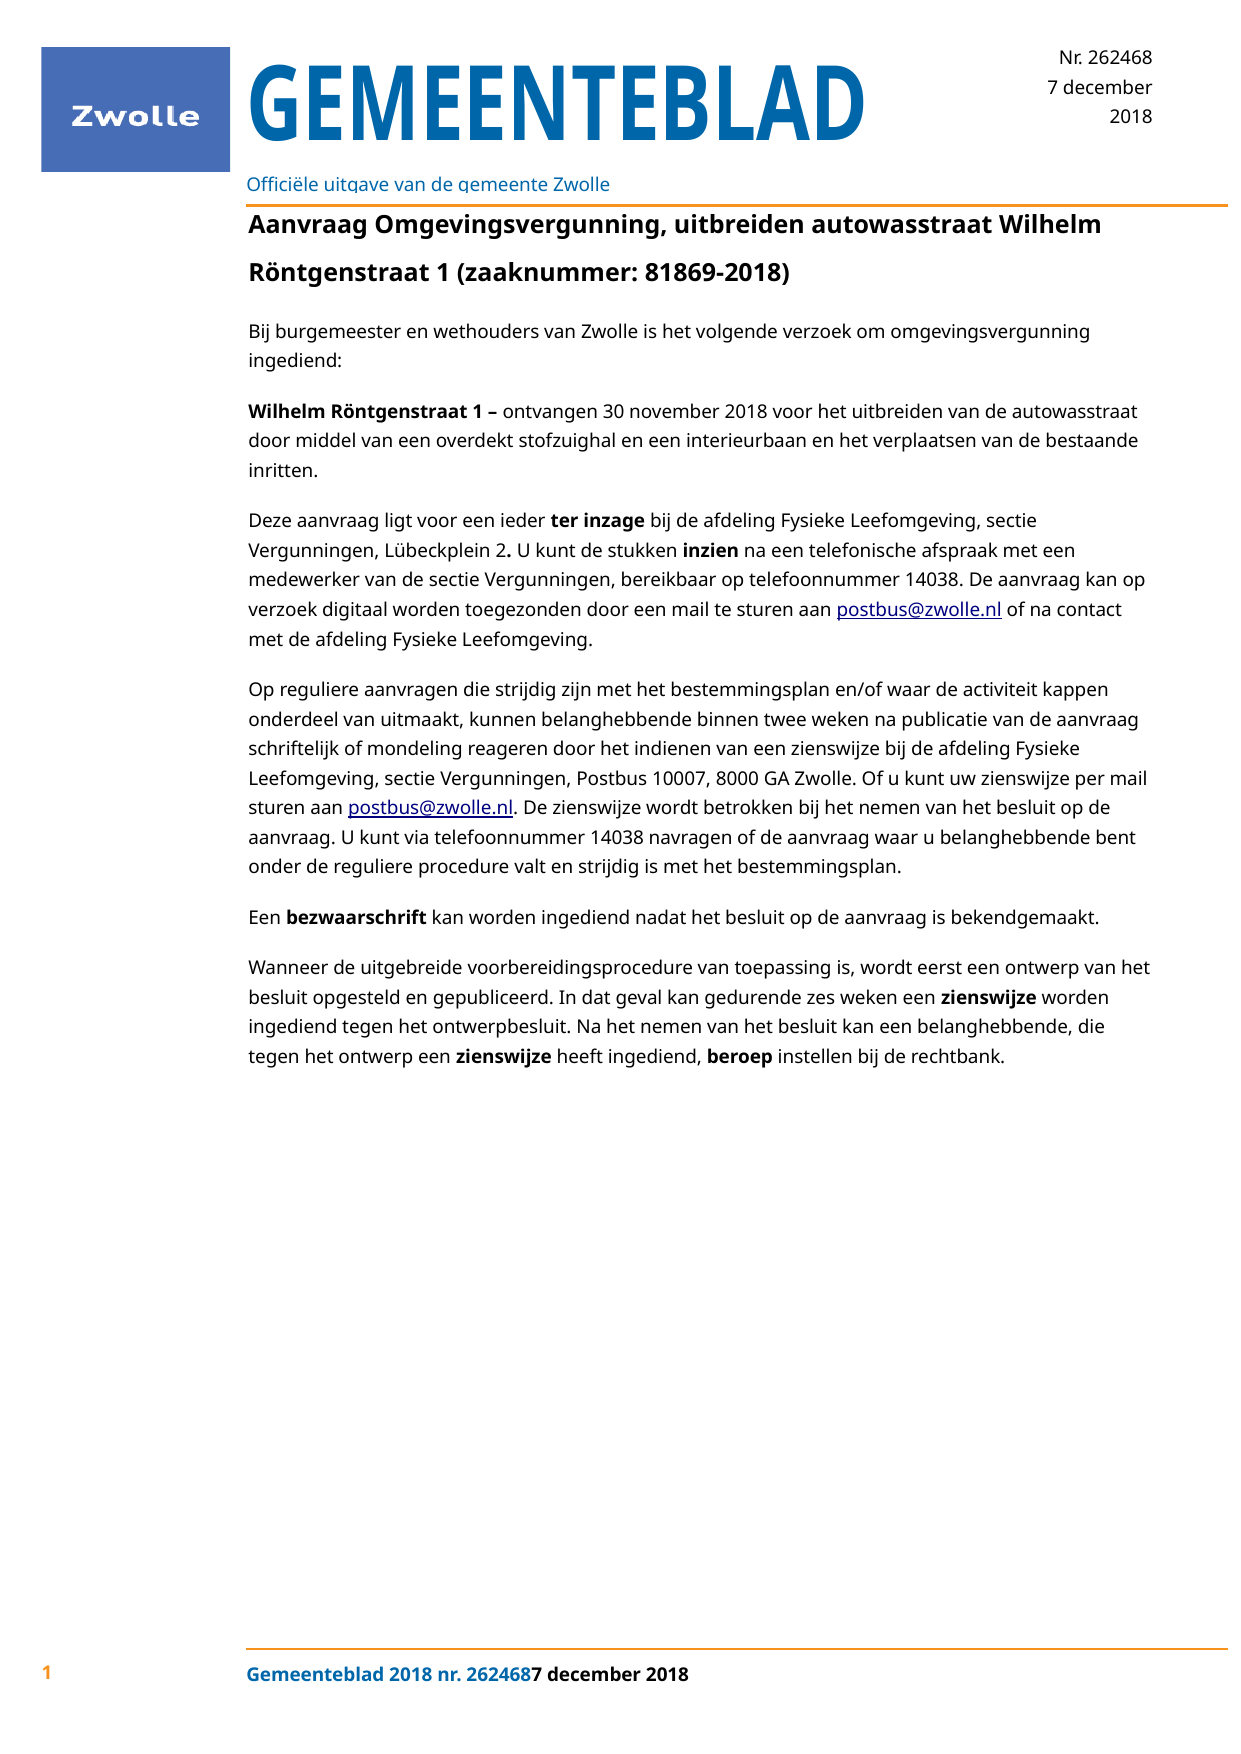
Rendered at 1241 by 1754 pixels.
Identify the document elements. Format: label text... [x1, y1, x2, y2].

text Aanvraag Omgevingsvergunning, uitbreiden autowasstraat Wilhelm Röntgenstraat 1 (zaaknummer: 81869-2018) [248, 207, 1152, 288]
text Wanneer de uitgebreide voorbereidingsprocedure van toepassing is, wordt eerst een ontwerp van het besluit opgesteld en gepubliceerd. In dat geval kan gedurende zes weken een zienswijze worden ingediend tegen het ontwerpbesluit. Na het nemen van het besluit kan een belanghebbende, die tegen het ontwerp een zienswijze heeft ingediend, beroep instellen bij de rechtbank. [248, 954, 1152, 1069]
picture [41, 47, 231, 172]
text Deze aanvraag ligt voor een ieder ter inzage bij de afdeling Fysieke Leefomgeving, sectie Vergunningen, Lübeckplein 2. U kunt de stukken inzien na een telefonische afspraak met een medewerker van de sectie Vergunningen, bereikbaar op telefoonnummer 14038. De aanvraag kan op verzoek digitaal worden toegezonden door een mail te sturen aan postbus@zwolle.nl of na contact met de afdeling Fysieke Leefomgeving. [248, 507, 1152, 652]
text Op reguliere aanvragen die strijdig zijn met het bestemmingsplan en/of waar de activiteit kappen onderdeel van uitmaakt, kunnen belanghebbende binnen twee weken na publicatie van de aanvraag schriftelijk of mondeling reageren door het indienen van een zienswijze bij de afdeling Fysieke Leefomgeving, sectie Vergunningen, Postbus 10007, 8000 GA Zwolle. Of u kunt uw zienswijze per mail sturen aan postbus@zwolle.nl. De zienswijze wordt betrokken bij het nemen van het besluit op de aanvraag. U kunt via telefoonnummer 14038 navragen of de aanvraag waar u belanghebbende bent onder de reguliere procedure valt en strijdig is met het bestemmingsplan. [248, 676, 1152, 879]
text Wilhelm Röntgenstraat 1 – ontvangen 30 november 2018 voor het uitbreiden van de autowasstraat door middel van een overdekt stofzuighal en een interieurbaan en het verplaatsen van de bestaande inritten. [248, 398, 1152, 483]
text Een bezwaarschrift kan worden ingediend nadat het besluit op de aanvraag is bekendgemaakt. [248, 904, 1152, 930]
text Bij burgemeester en wethouders van Zwolle is het volgende verzoek om omgevingsvergunning ingediend: [248, 318, 1152, 373]
